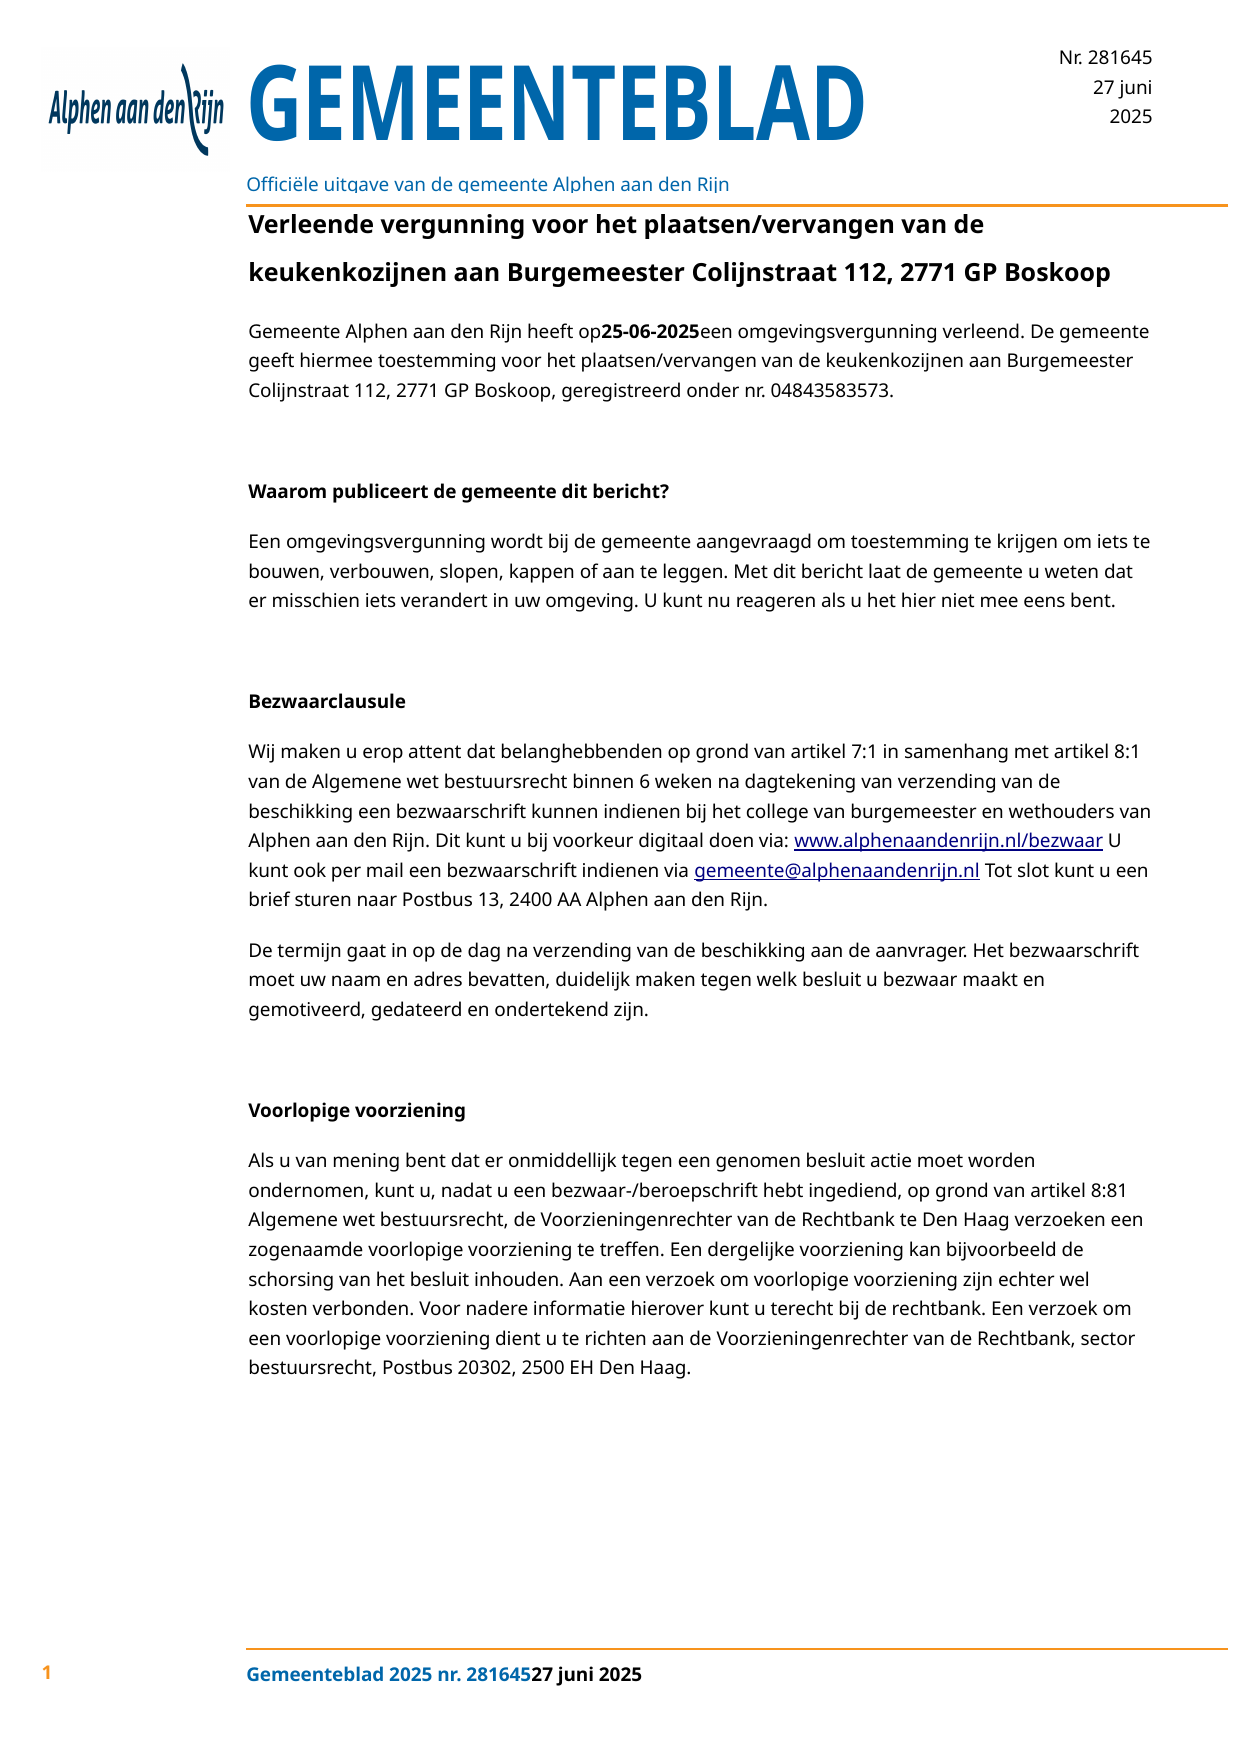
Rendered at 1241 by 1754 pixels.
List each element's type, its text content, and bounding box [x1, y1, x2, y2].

text Voorlopige voorziening [248, 1097, 1152, 1123]
text De termijn gaat in op de dag na verzending van de beschikking aan de aanvrager. Het bezwaarschrift moet uw naam en adres bevatten, duidelijk maken tegen welk besluit u bezwaar maakt en gemotiveerd, gedateerd en ondertekend zijn. [248, 937, 1152, 1022]
picture [41, 47, 231, 172]
text Bezwaarclausule [248, 688, 1152, 714]
text Als u van mening bent dat er onmiddellijk tegen een genomen besluit actie moet worden ondernomen, kunt u, nadat u een bezwaar-/beroepschrift hebt ingediend, op grond van artikel 8:81 Algemene wet bestuursrecht, de Voorzieningenrechter van de Rechtbank te Den Haag verzoeken een zogenaamde voorlopige voorziening te treffen. Een dergelijke voorziening kan bijvoorbeeld de schorsing van het besluit inhouden. Aan een verzoek om voorlopige voorziening zijn echter wel kosten verbonden. Voor nadere informatie hierover kunt u terecht bij de rechtbank. Een verzoek om een voorlopige voorziening dient u te richten aan de Voorzieningenrechter van de Rechtbank, sector bestuursrecht, Postbus 20302, 2500 EH Den Haag. [248, 1147, 1152, 1380]
text Verleende vergunning voor het plaatsen/vervangen van de keukenkozijnen aan Burgemeester Colijnstraat 112, 2771 GP Boskoop [248, 207, 1152, 288]
text Een omgevingsvergunning wordt bij de gemeente aangevraagd om toestemming te krijgen om iets te bouwen, verbouwen, slopen, kappen of aan te leggen. Met dit bericht laat de gemeente u weten dat er misschien iets verandert in uw omgeving. U kunt nu reageren als u het hier niet mee eens bent. [248, 528, 1152, 613]
text Waarom publiceert de gemeente dit bericht? [248, 478, 1152, 504]
text Gemeente Alphen aan den Rijn heeft op25-06-2025een omgevingsvergunning verleend. De gemeente geeft hiermee toestemming voor het plaatsen/vervangen van de keukenkozijnen aan Burgemeester Colijnstraat 112, 2771 GP Boskoop, geregistreerd onder nr. 04843583573. [248, 318, 1152, 403]
text Wij maken u erop attent dat belanghebbenden op grond van artikel 7:1 in samenhang met artikel 8:1 van de Algemene wet bestuursrecht binnen 6 weken na dagtekening van verzending van de beschikking een bezwaarschrift kunnen indienen bij het college van burgemeester en wethouders van Alphen aan den Rijn. Dit kunt u bij voorkeur digitaal doen via: www.alphenaandenrijn.nl/bezwaar U kunt ook per mail een bezwaarschrift indienen via gemeente@alphenaandenrijn.nl Tot slot kunt u een brief sturen naar Postbus 13, 2400 AA Alphen aan den Rijn. [248, 739, 1152, 912]
